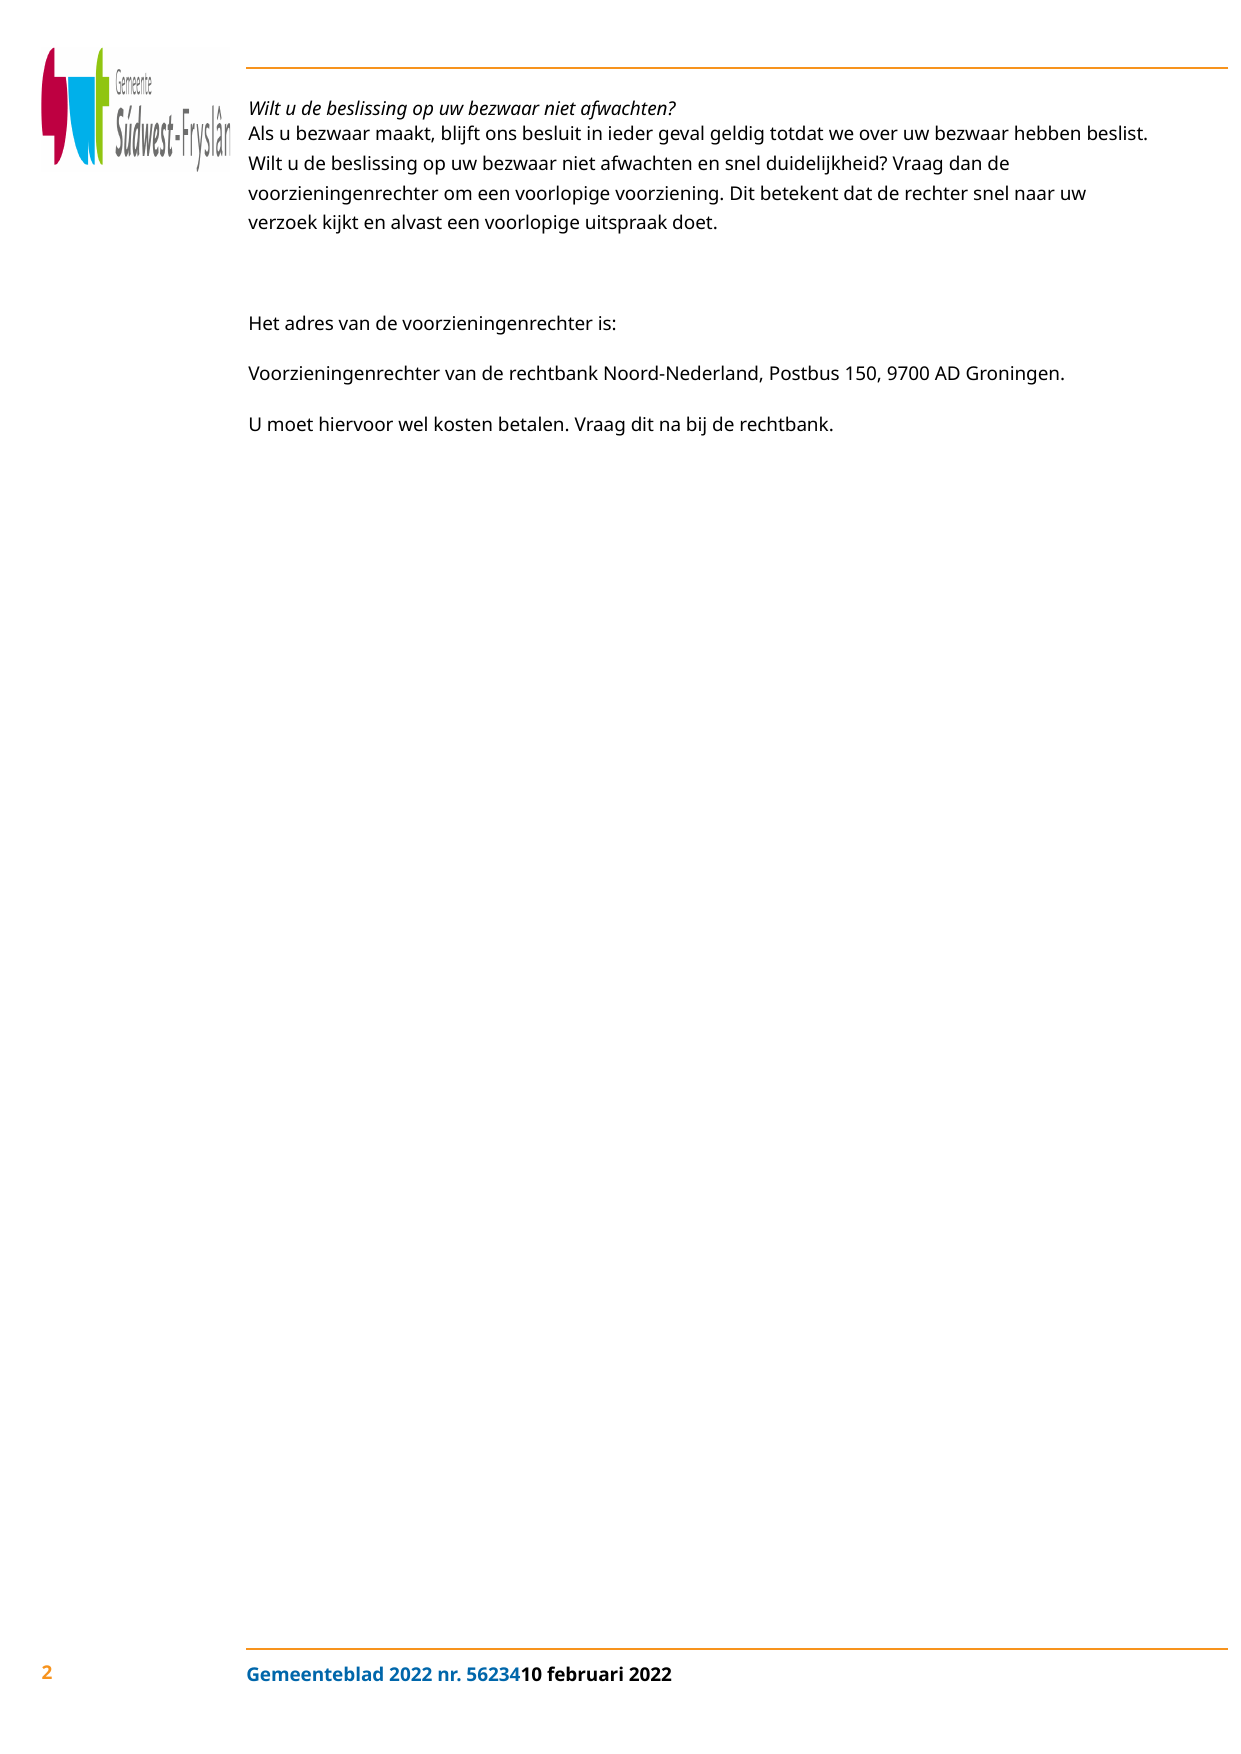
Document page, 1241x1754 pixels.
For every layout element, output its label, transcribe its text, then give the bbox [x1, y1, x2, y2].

text U moet hiervoor wel kosten betalen. Vraag dit na bij de rechtbank. [248, 411, 1152, 437]
text Voorzieningenrechter van de rechtbank Noord-Nederland, Postbus 150, 9700 AD Groningen. [248, 361, 1152, 386]
text Als u bezwaar maakt, blijft ons besluit in ieder geval geldig totdat we over uw bezwaar hebben beslist. Wilt u de beslissing op uw bezwaar niet afwachten en snel duidelijkheid? Vraag dan de voorzieningenrechter om een voorlopige voorziening. Dit betekent dat de rechter snel naar uw verzoek kijkt en alvast een voorlopige uitspraak doet. [248, 121, 1152, 235]
picture [41, 47, 231, 172]
text Wilt u de beslissing op uw bezwaar niet afwachten? [248, 95, 1152, 121]
text Het adres van de voorzieningenrechter is: [248, 310, 1152, 336]
